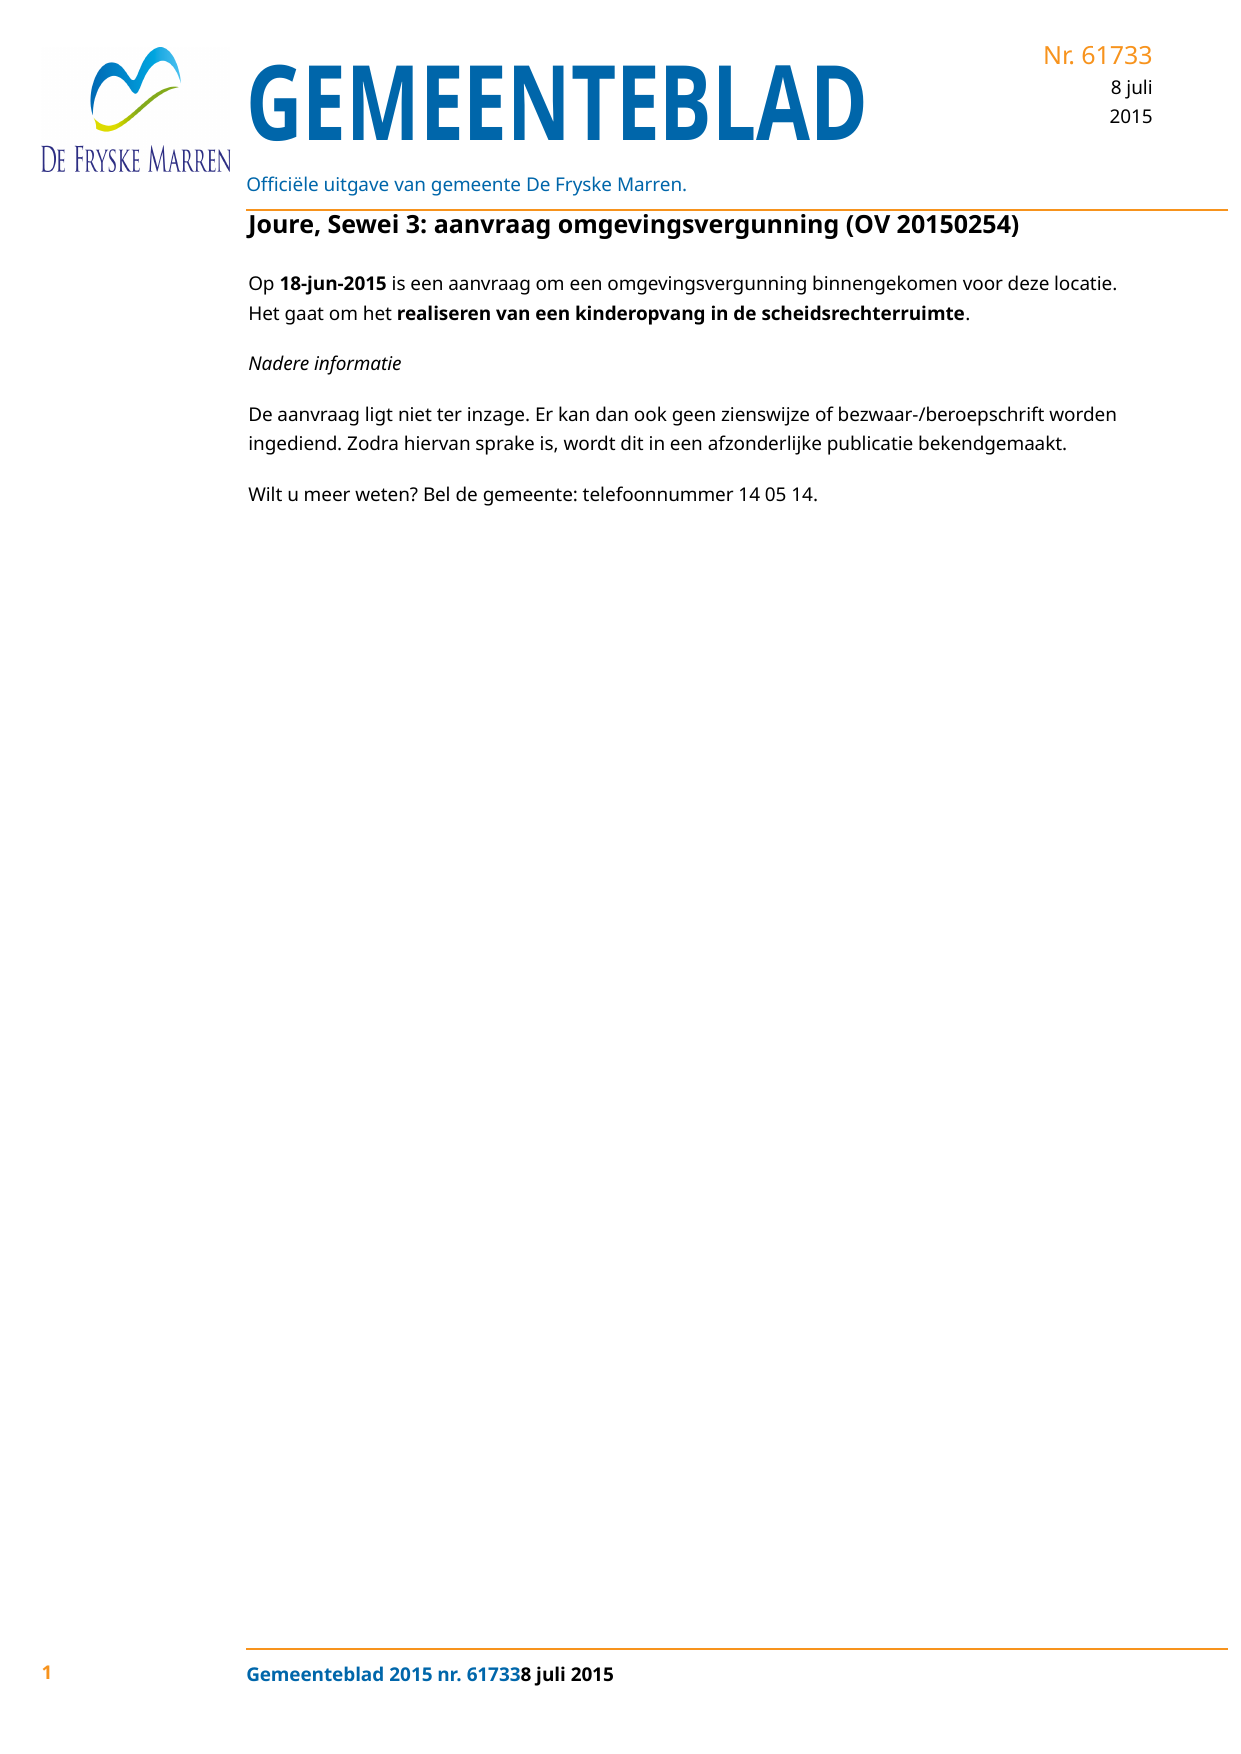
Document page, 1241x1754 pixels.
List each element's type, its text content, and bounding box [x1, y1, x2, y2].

picture [41, 47, 231, 172]
text Nadere informatie [248, 350, 1152, 376]
text Wilt u meer weten? Bel de gemeente: telefoonnummer 14 05 14. [248, 481, 1152, 506]
text Op 18-jun-2015 is een aanvraag om een omgevingsvergunning binnengekomen voor deze locatie. Het gaat om het realiseren van een kinderopvang in de scheidsrechterruimte. [248, 270, 1152, 326]
text De aanvraag ligt niet ter inzage. Er kan dan ook geen zienswijze of bezwaar-/beroepschrift worden ingediend. Zodra hiervan sprake is, wordt dit in een afzonderlijke publicatie bekendgemaakt. [248, 401, 1152, 456]
text Joure, Sewei 3: aanvraag omgevingsvergunning (OV 20150254) [248, 211, 1152, 241]
